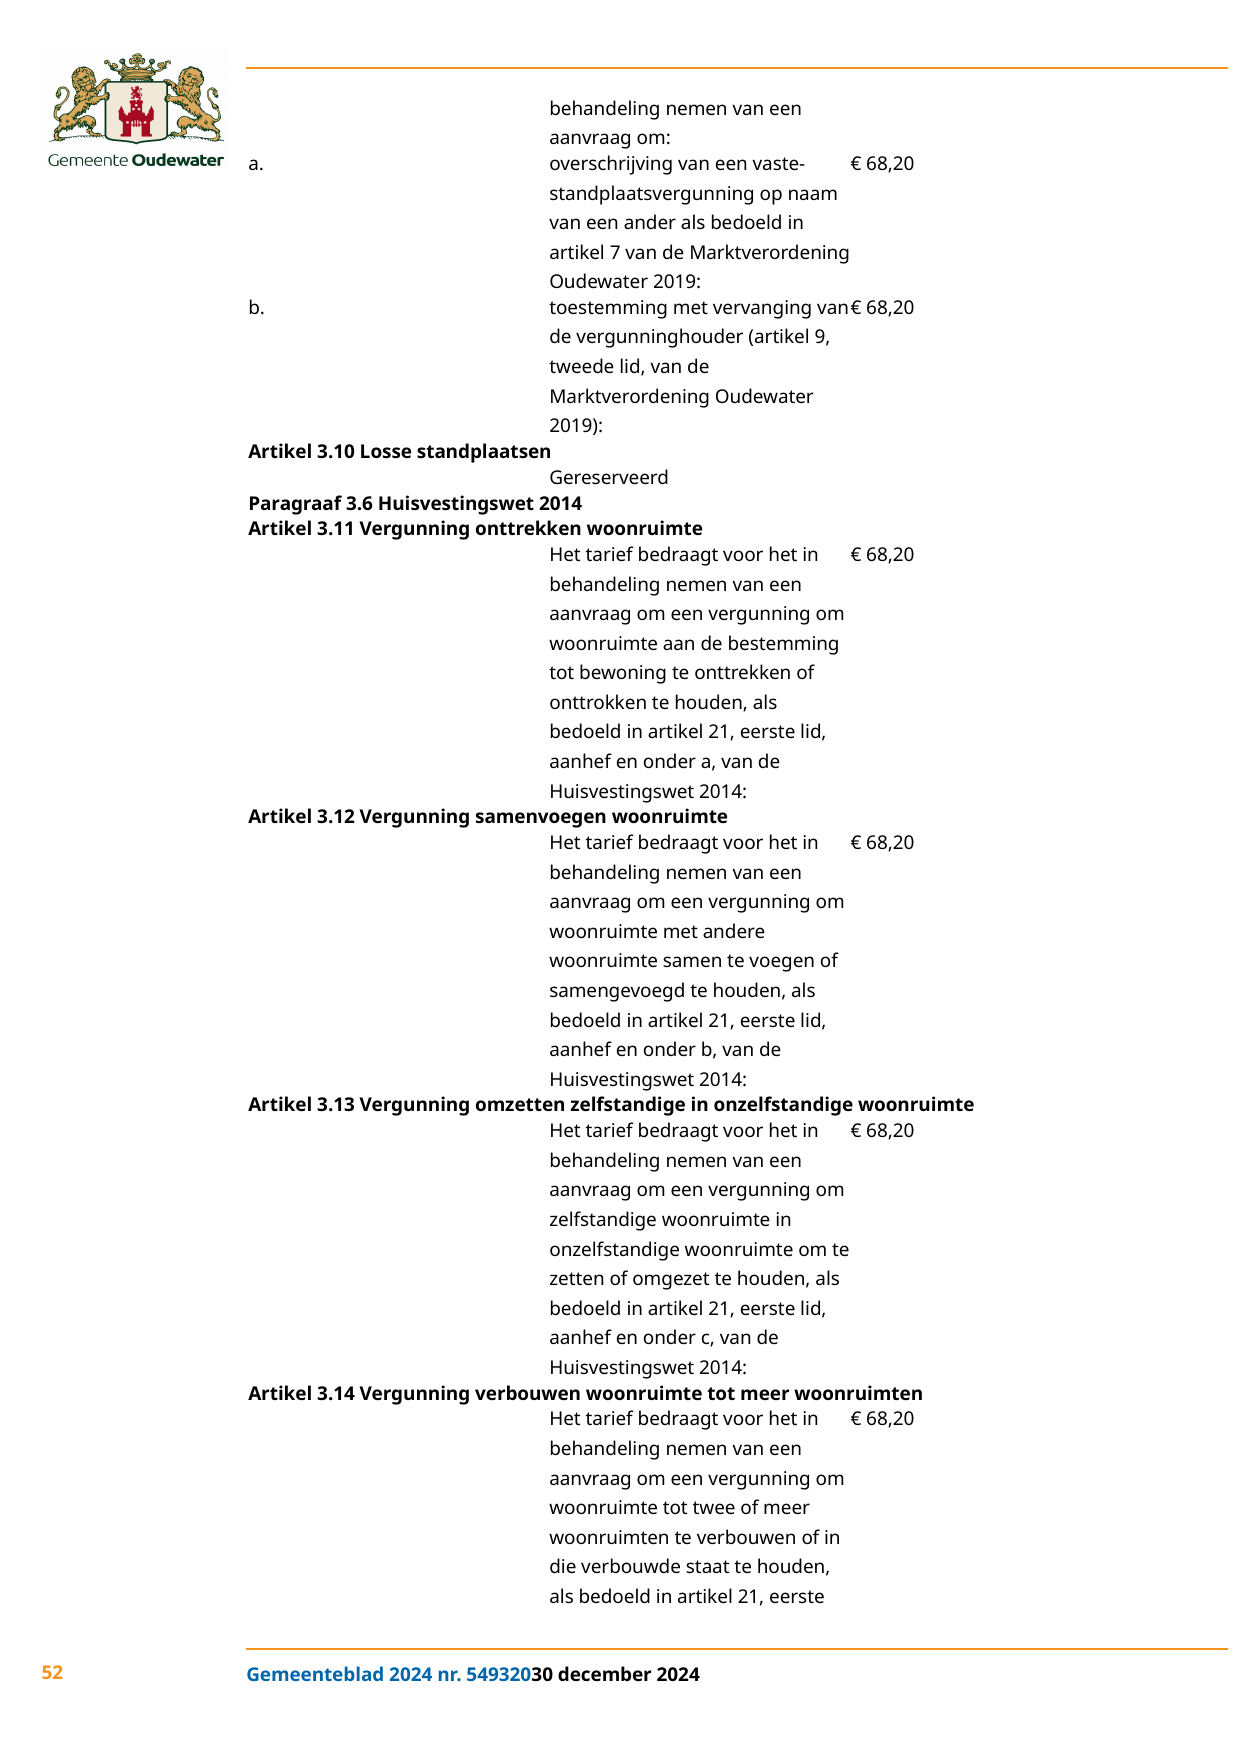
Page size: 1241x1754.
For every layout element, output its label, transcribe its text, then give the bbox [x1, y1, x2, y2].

table_cell € 68,20 [850, 829, 1152, 1092]
table_cell Het tarief bedraagt voor het in behandeling nemen van een aanvraag om een vergunning om zelfstandige woonruimte in onzelfstandige woonruimte om te zetten of omgezet te houden, als bedoeld in artikel 21, eerste lid, aanhef en onder c, van de Huisvestingswet 2014: [549, 1118, 850, 1380]
table_cell Artikel 3.13 Vergunning omzetten zelfstandige in onzelfstandige woonruimte [248, 1092, 1152, 1117]
table_cell Paragraaf 3.6 Huisvestingswet 2014 [248, 490, 1152, 515]
table_cell [248, 95, 549, 150]
table_cell Artikel 3.11 Vergunning onttrekken woonruimte [248, 515, 1152, 541]
table_cell [850, 95, 1152, 150]
table_cell [850, 464, 1152, 490]
table_cell Artikel 3.14 Vergunning verbouwen woonruimte tot meer woonruimten [248, 1380, 1152, 1406]
picture [41, 47, 231, 172]
table_cell € 68,20 [850, 294, 1152, 438]
table_cell behandeling nemen van een aanvraag om: [549, 95, 850, 150]
table_cell overschrijving van een vaste-standplaatsvergunning op naam van een ander als bedoeld in artikel 7 van de Marktverordening Oudewater 2019: [549, 150, 850, 294]
table_cell b. [248, 294, 549, 438]
table_cell [248, 1118, 549, 1380]
table_cell € 68,20 [850, 150, 1152, 294]
table_cell [248, 1406, 549, 1609]
table_cell Het tarief bedraagt voor het in behandeling nemen van een aanvraag om een vergunning om woonruimte tot twee of meer woonruimten te verbouwen of in die verbouwde staat te houden, als bedoeld in artikel 21, eerste [549, 1406, 850, 1609]
table_cell € 68,20 [850, 1406, 1152, 1609]
table_cell toestemming met vervanging van de vergunninghouder (artikel 9, tweede lid, van de Marktverordening Oudewater 2019): [549, 294, 850, 438]
table_cell Het tarief bedraagt voor het in behandeling nemen van een aanvraag om een vergunning om woonruimte aan de bestemming tot bewoning te onttrekken of onttrokken te houden, als bedoeld in artikel 21, eerste lid, aanhef en onder a, van de Huisvestingswet 2014: [549, 541, 850, 803]
table_cell € 68,20 [850, 541, 1152, 803]
table_cell Artikel 3.12 Vergunning samenvoegen woonruimte [248, 804, 1152, 829]
table_cell [248, 464, 549, 490]
table_cell Gereserveerd [549, 464, 850, 490]
table_cell a. [248, 150, 549, 294]
table_cell € 68,20 [850, 1118, 1152, 1380]
table_cell Artikel 3.10 Losse standplaatsen [248, 438, 1152, 464]
table_cell [248, 829, 549, 1092]
table_cell Het tarief bedraagt voor het in behandeling nemen van een aanvraag om een vergunning om woonruimte met andere woonruimte samen te voegen of samengevoegd te houden, als bedoeld in artikel 21, eerste lid, aanhef en onder b, van de Huisvestingswet 2014: [549, 829, 850, 1092]
table_cell [248, 541, 549, 803]
